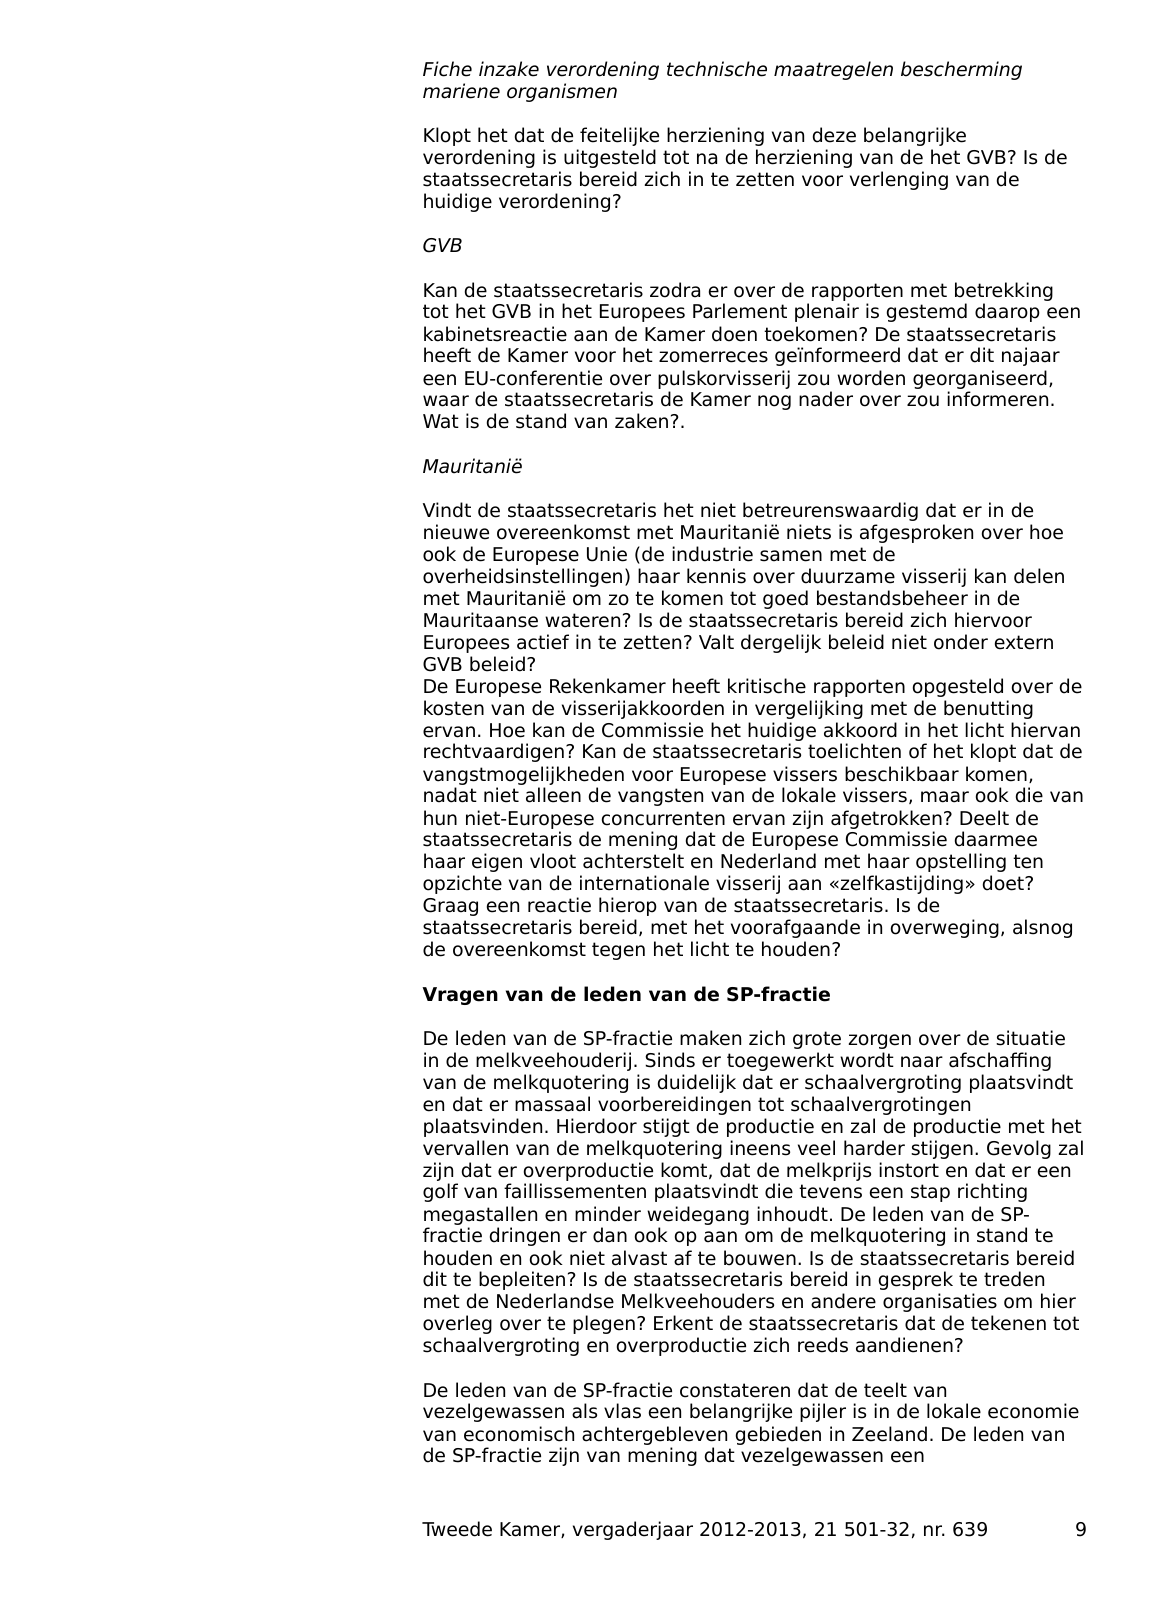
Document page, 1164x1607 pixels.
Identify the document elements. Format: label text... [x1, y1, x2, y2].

text De leden van de SP-fractie constateren dat de teelt van vezelgewassen als vlas een belangrijke pijler is in de lokale economie van economisch achtergebleven gebieden in Zeeland. De leden van de SP-fractie zijn van mening dat vezelgewassen een [422, 1379, 1087, 1467]
text Kan de staatssecretaris zodra er over de rapporten met betrekking tot het GVB in het Europees Parlement plenair is gestemd daarop een kabinetsreactie aan de Kamer doen toekomen? De staatssecretaris heeft de Kamer voor het zomerreces geïnformeerd dat er dit najaar een EU-conferentie over pulskorvisserij zou worden georganiseerd, waar de staatssecretaris de Kamer nog nader over zou informeren. Wat is de stand van zaken?. [422, 279, 1087, 433]
subtitle Vragen van de leden van de SP-fractie [422, 983, 1087, 1005]
subtitle Mauritanië [422, 456, 1087, 477]
subtitle GVB [422, 235, 1087, 257]
text De Europese Rekenkamer heeft kritische rapporten opgesteld over de kosten van de visserijakkoorden in vergelijking met de benutting ervan. Hoe kan de Commissie het huidige akkoord in het licht hiervan rechtvaardigen? Kan de staatssecretaris toelichten of het klopt dat de vangstmogelijkheden voor Europese vissers beschikbaar komen, nadat niet alleen de vangsten van de lokale vissers, maar ook die van hun niet-Europese concurrenten ervan zijn afgetrokken? Deelt de staatssecretaris de mening dat de Europese Commissie daarmee haar eigen vloot achterstelt en Nederland met haar opstelling ten opzichte van de internationale visserij aan «zelfkastijding» doet? Graag een reactie hierop van de staatssecretaris. Is de staatssecretaris bereid, met het voorafgaande in overweging, alsnog de overeenkomst tegen het licht te houden? [422, 676, 1087, 961]
text Klopt het dat de feitelijke herziening van deze belangrijke verordening is uitgesteld tot na de herziening van de het GVB? Is de staatssecretaris bereid zich in te zetten voor verlenging van de huidige verordening? [422, 125, 1087, 213]
text De leden van de SP-fractie maken zich grote zorgen over de situatie in de melkveehouderij. Sinds er toegewerkt wordt naar afschaffing van de melkquotering is duidelijk dat er schaalvergroting plaatsvindt en dat er massaal voorbereidingen tot schaalvergrotingen plaatsvinden. Hierdoor stijgt de productie en zal de productie met het vervallen van de melkquotering ineens veel harder stijgen. Gevolg zal zijn dat er overproductie komt, dat de melkprijs instort en dat er een golf van faillissementen plaatsvindt die tevens een stap richting megastallen en minder weidegang inhoudt. De leden van de SP-fractie dringen er dan ook op aan om de melkquotering in stand te houden en ook niet alvast af te bouwen. Is de staatssecretaris bereid dit te bepleiten? Is de staatssecretaris bereid in gesprek te treden met de Nederlandse Melkveehouders en andere organisaties om hier overleg over te plegen? Erkent de staatssecretaris dat de tekenen tot schaalvergroting en overproductie zich reeds aandienen? [422, 1028, 1087, 1357]
subtitle Fiche inzake verordening technische maatregelen bescherming mariene organismen [422, 59, 1087, 103]
text Vindt de staatssecretaris het niet betreurenswaardig dat er in de nieuwe overeenkomst met Mauritanië niets is afgesproken over hoe ook de Europese Unie (de industrie samen met de overheidsinstellingen) haar kennis over duurzame visserij kan delen met Mauritanië om zo te komen tot goed bestandsbeheer in de Mauritaanse wateren? Is de staatssecretaris bereid zich hiervoor Europees actief in te zetten? Valt dergelijk beleid niet onder extern GVB beleid? [422, 500, 1087, 676]
